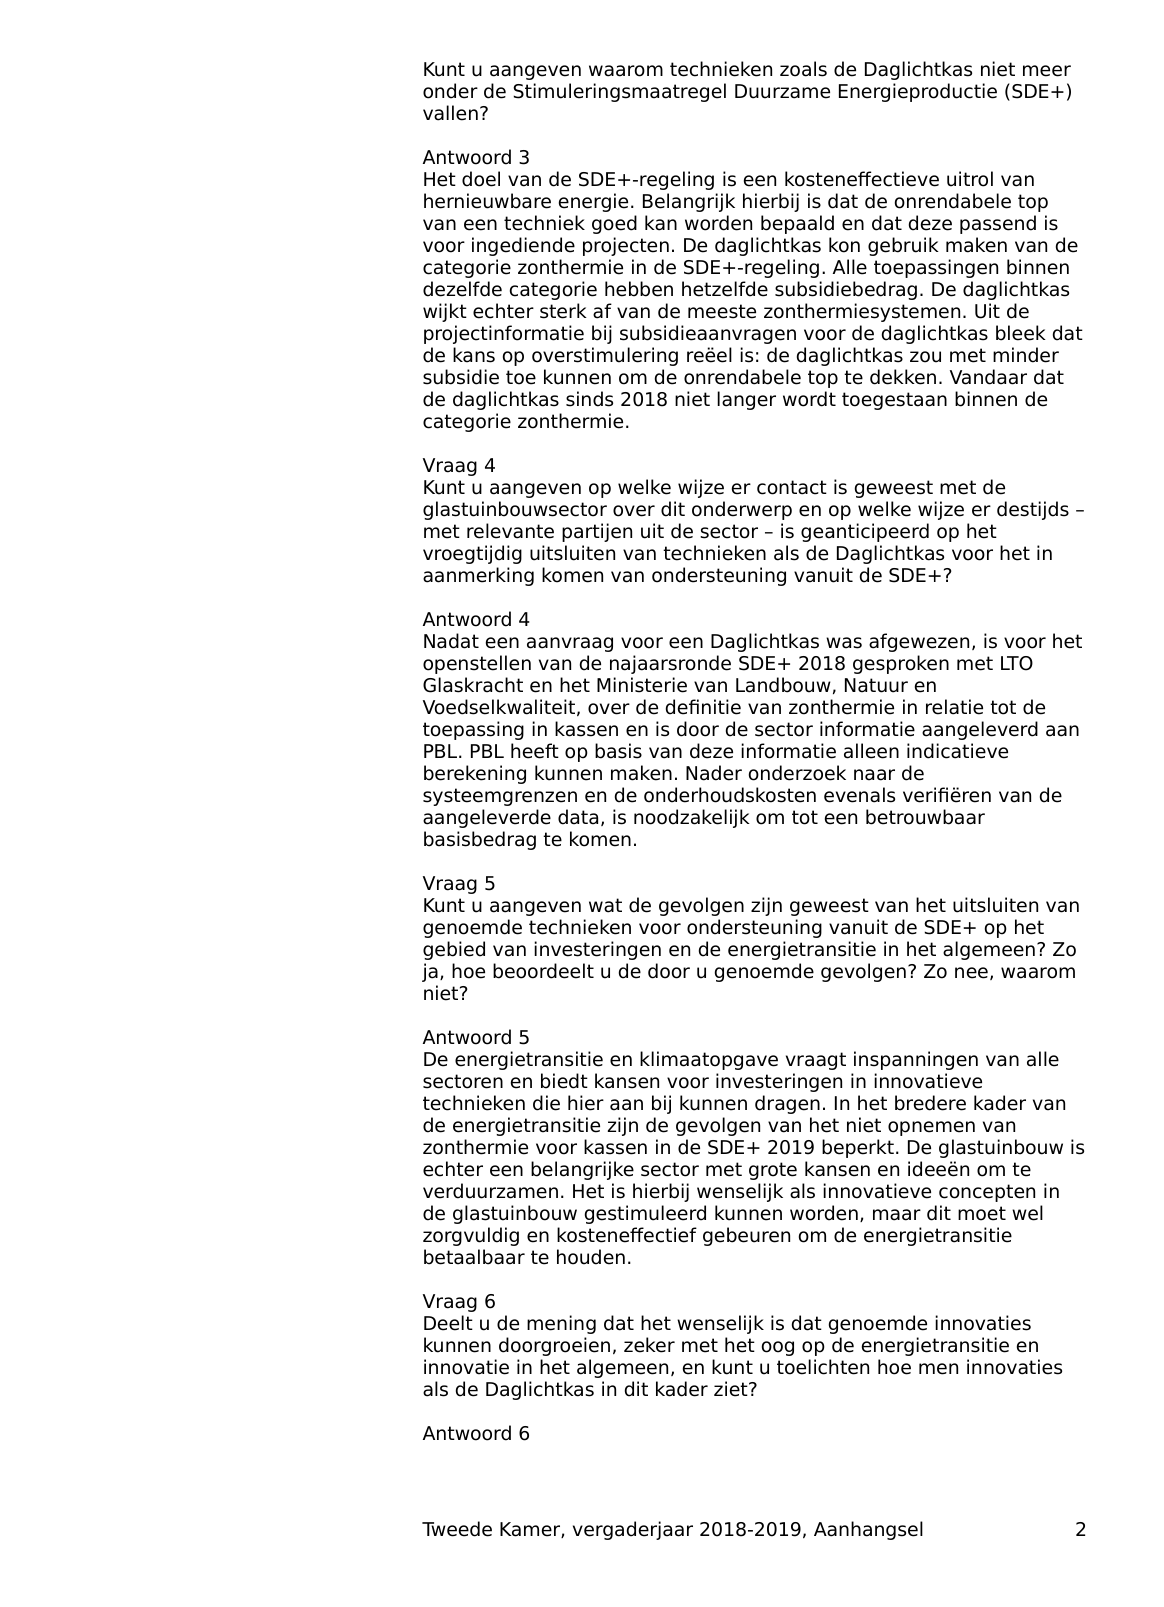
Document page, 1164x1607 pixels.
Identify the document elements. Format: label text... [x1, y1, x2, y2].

text Vraag 4 [422, 455, 1087, 477]
text Deelt u de mening dat het wenselijk is dat genoemde innovaties kunnen doorgroeien, zeker met het oog op de energietransitie en innovatie in het algemeen, en kunt u toelichten hoe men innovaties als de Daglichtkas in dit kader ziet? [422, 1313, 1087, 1401]
text Antwoord 3 [422, 147, 1087, 169]
text De energietransitie en klimaatopgave vraagt inspanningen van alle sectoren en biedt kansen voor investeringen in innovatieve technieken die hier aan bij kunnen dragen. In het bredere kader van de energietransitie zijn de gevolgen van het niet opnemen van zonthermie voor kassen in de SDE+ 2019 beperkt. De glastuinbouw is echter een belangrijke sector met grote kansen en ideeën om te verduurzamen. Het is hierbij wenselijk als innovatieve concepten in de glastuinbouw gestimuleerd kunnen worden, maar dit moet wel zorgvuldig en kosteneffectief gebeuren om de energietransitie betaalbaar te houden. [422, 1049, 1087, 1269]
text Vraag 6 [422, 1291, 1087, 1313]
text Antwoord 4 [422, 609, 1087, 631]
text Nadat een aanvraag voor een Daglichtkas was afgewezen, is voor het openstellen van de najaarsronde SDE+ 2018 gesproken met LTO Glaskracht en het Ministerie van Landbouw, Natuur en Voedselkwaliteit, over de definitie van zonthermie in relatie tot de toepassing in kassen en is door de sector informatie aangeleverd aan PBL. PBL heeft op basis van deze informatie alleen indicatieve berekening kunnen maken. Nader onderzoek naar de systeemgrenzen en de onderhoudskosten evenals verifiëren van de aangeleverde data, is noodzakelijk om tot een betrouwbaar basisbedrag te komen. [422, 631, 1087, 851]
text Kunt u aangeven op welke wijze er contact is geweest met de glastuinbouwsector over dit onderwerp en op welke wijze er destijds – met relevante partijen uit de sector – is geanticipeerd op het vroegtijdig uitsluiten van technieken als de Daglichtkas voor het in aanmerking komen van ondersteuning vanuit de SDE+? [422, 477, 1087, 587]
text Antwoord 6 [422, 1423, 1087, 1445]
text Vraag 5 [422, 873, 1087, 895]
text Kunt u aangeven waarom technieken zoals de Daglichtkas niet meer onder de Stimuleringsmaatregel Duurzame Energieproductie (SDE+) vallen? [422, 59, 1087, 125]
text Antwoord 5 [422, 1027, 1087, 1049]
text Het doel van de SDE+-regeling is een kosteneffectieve uitrol van hernieuwbare energie. Belangrijk hierbij is dat de onrendabele top van een techniek goed kan worden bepaald en dat deze passend is voor ingediende projecten. De daglichtkas kon gebruik maken van de categorie zonthermie in de SDE+-regeling. Alle toepassingen binnen dezelfde categorie hebben hetzelfde subsidiebedrag. De daglichtkas wijkt echter sterk af van de meeste zonthermiesystemen. Uit de projectinformatie bij subsidieaanvragen voor de daglichtkas bleek dat de kans op overstimulering reëel is: de daglichtkas zou met minder subsidie toe kunnen om de onrendabele top te dekken. Vandaar dat de daglichtkas sinds 2018 niet langer wordt toegestaan binnen de categorie zonthermie. [422, 169, 1087, 433]
text Kunt u aangeven wat de gevolgen zijn geweest van het uitsluiten van genoemde technieken voor ondersteuning vanuit de SDE+ op het gebied van investeringen en de energietransitie in het algemeen? Zo ja, hoe beoordeelt u de door u genoemde gevolgen? Zo nee, waarom niet? [422, 895, 1087, 1005]
